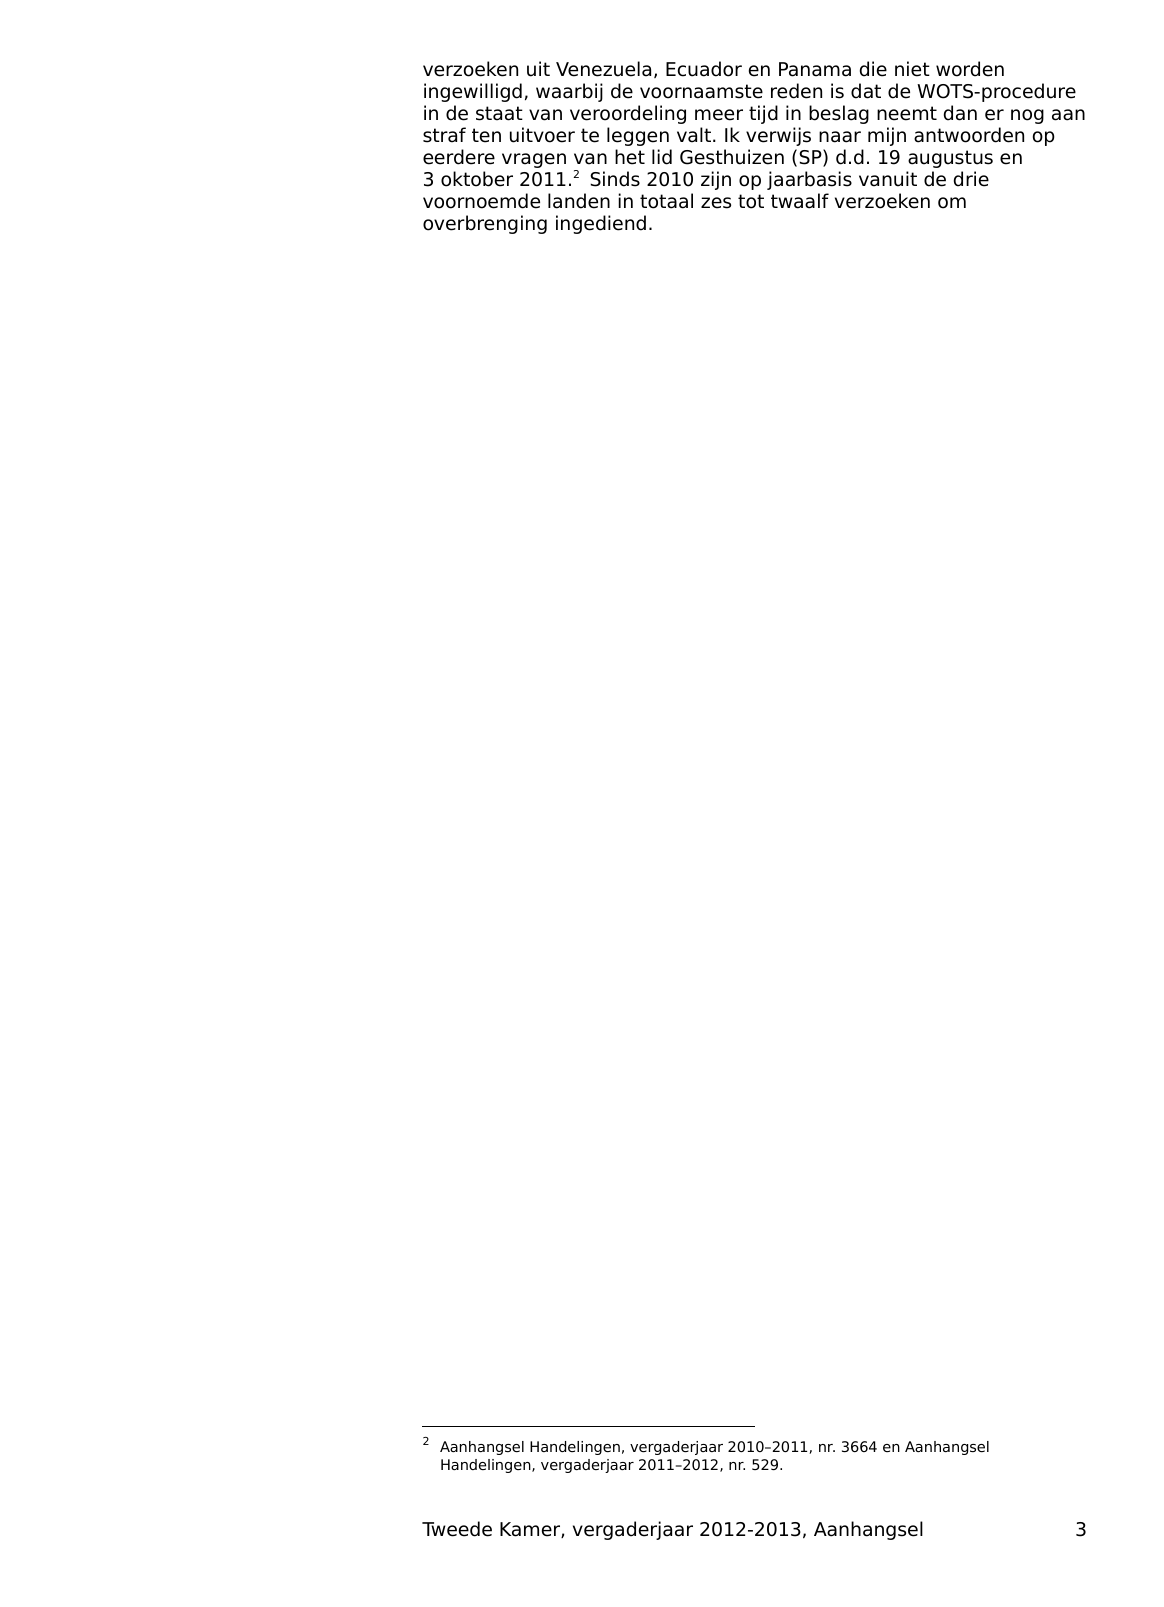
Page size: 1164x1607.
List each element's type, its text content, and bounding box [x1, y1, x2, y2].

text verzoeken uit Venezuela, Ecuador en Panama die niet worden ingewilligd, waarbij de voornaamste reden is dat de WOTS-procedure in de staat van veroordeling meer tijd in beslag neemt dan er nog aan straf ten uitvoer te leggen valt. Ik verwijs naar mijn antwoorden op eerdere vragen van het lid Gesthuizen (SP) d.d. 19 augustus en 3 oktober 2011. Sinds 2010 zijn op jaarbasis vanuit de drie voornoemde landen in totaal zes tot twaalf verzoeken om overbrenging ingediend. [422, 59, 1087, 235]
text Aanhangsel Handelingen, vergaderjaar 2010–2011, nr. 3664 en Aanhangsel Handelingen, vergaderjaar 2011–2012, nr. 529. [422, 1435, 1087, 1474]
